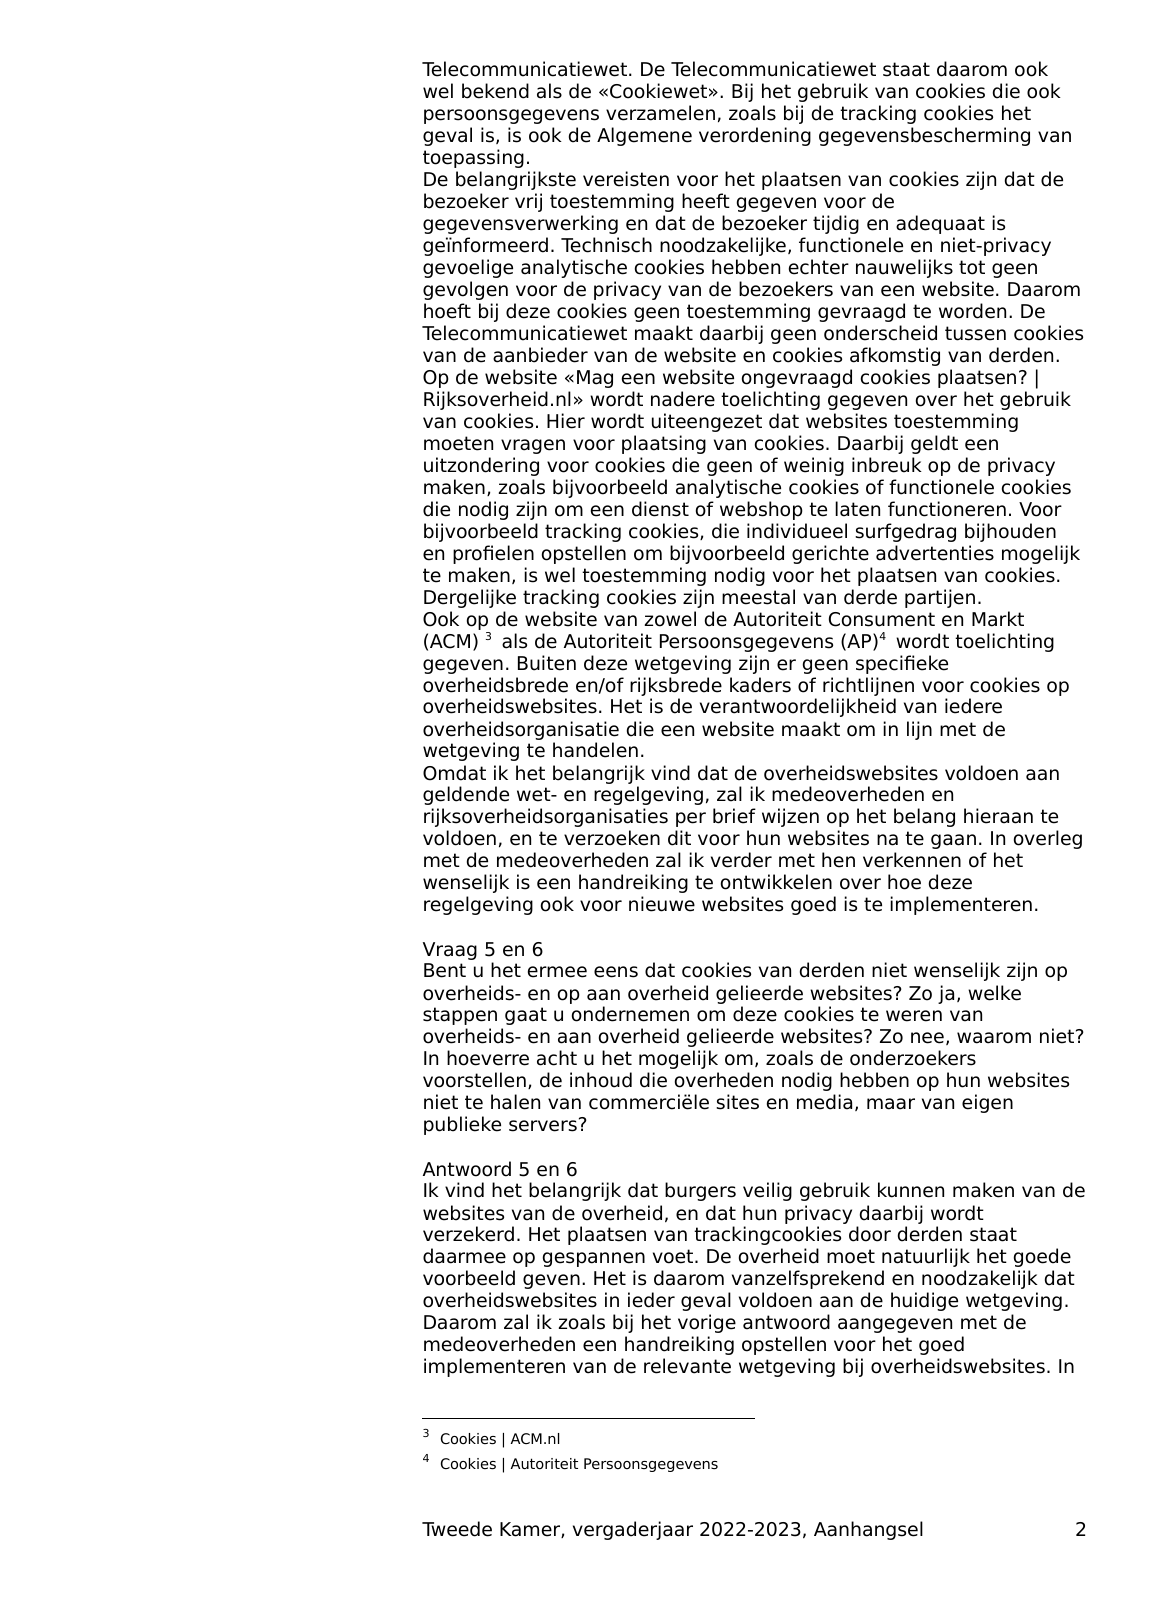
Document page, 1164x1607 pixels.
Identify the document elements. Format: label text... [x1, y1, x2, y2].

text Cookies | Autoriteit Persoonsgegevens [422, 1452, 1087, 1474]
text De belangrijkste vereisten voor het plaatsen van cookies zijn dat de bezoeker vrij toestemming heeft gegeven voor de gegevensverwerking en dat de bezoeker tijdig en adequaat is geïnformeerd. Technisch noodzakelijke, functionele en niet-privacy gevoelige analytische cookies hebben echter nauwelijks tot geen gevolgen voor de privacy van de bezoekers van een website. Daarom hoeft bij deze cookies geen toestemming gevraagd te worden. De Telecommunicatiewet maakt daarbij geen onderscheid tussen cookies van de aanbieder van de website en cookies afkomstig van derden. [422, 169, 1087, 367]
text Telecommunicatiewet. De Telecommunicatiewet staat daarom ook wel bekend als de «Cookiewet». Bij het gebruik van cookies die ook persoonsgegevens verzamelen, zoals bij de tracking cookies het geval is, is ook de Algemene verordening gegevensbescherming van toepassing. [422, 59, 1087, 169]
text Bent u het ermee eens dat cookies van derden niet wenselijk zijn op overheids- en op aan overheid gelieerde websites? Zo ja, welke stappen gaat u ondernemen om deze cookies te weren van overheids- en aan overheid gelieerde websites? Zo nee, waarom niet? [422, 960, 1087, 1048]
text Op de website «Mag een website ongevraagd cookies plaatsen? | Rijksoverheid.nl» wordt nadere toelichting gegeven over het gebruik van cookies. Hier wordt uiteengezet dat websites toestemming moeten vragen voor plaatsing van cookies. Daarbij geldt een uitzondering voor cookies die geen of weinig inbreuk op de privacy maken, zoals bijvoorbeeld analytische cookies of functionele cookies die nodig zijn om een dienst of webshop te laten functioneren. Voor bijvoorbeeld tracking cookies, die individueel surfgedrag bijhouden en profielen opstellen om bijvoorbeeld gerichte advertenties mogelijk te maken, is wel toestemming nodig voor het plaatsen van cookies. Dergelijke tracking cookies zijn meestal van derde partijen. [422, 367, 1087, 608]
text Cookies | ACM.nl [422, 1427, 1087, 1449]
text Antwoord 5 en 6 [422, 1158, 1087, 1180]
text Ook op de website van zowel de Autoriteit Consument en Markt (ACM) als de Autoriteit Persoonsgegevens (AP) wordt toelichting gegeven. Buiten deze wetgeving zijn er geen specifieke overheidsbrede en/of rijksbrede kaders of richtlijnen voor cookies op overheidswebsites. Het is de verantwoordelijkheid van iedere overheidsorganisatie die een website maakt om in lijn met de wetgeving te handelen. [422, 608, 1087, 762]
text Vraag 5 en 6 [422, 938, 1087, 960]
text Omdat ik het belangrijk vind dat de overheidswebsites voldoen aan geldende wet- en regelgeving, zal ik medeoverheden en rijksoverheidsorganisaties per brief wijzen op het belang hieraan te voldoen, en te verzoeken dit voor hun websites na te gaan. In overleg met de medeoverheden zal ik verder met hen verkennen of het wenselijk is een handreiking te ontwikkelen over hoe deze regelgeving ook voor nieuwe websites goed is te implementeren. [422, 762, 1087, 916]
text In hoeverre acht u het mogelijk om, zoals de onderzoekers voorstellen, de inhoud die overheden nodig hebben op hun websites niet te halen van commerciële sites en media, maar van eigen publieke servers? [422, 1048, 1087, 1136]
text Ik vind het belangrijk dat burgers veilig gebruik kunnen maken van de websites van de overheid, en dat hun privacy daarbij wordt verzekerd. Het plaatsen van trackingcookies door derden staat daarmee op gespannen voet. De overheid moet natuurlijk het goede voorbeeld geven. Het is daarom vanzelfsprekend en noodzakelijk dat overheidswebsites in ieder geval voldoen aan de huidige wetgeving. Daarom zal ik zoals bij het vorige antwoord aangegeven met de medeoverheden een handreiking opstellen voor het goed implementeren van de relevante wetgeving bij overheidswebsites. In [422, 1180, 1087, 1378]
